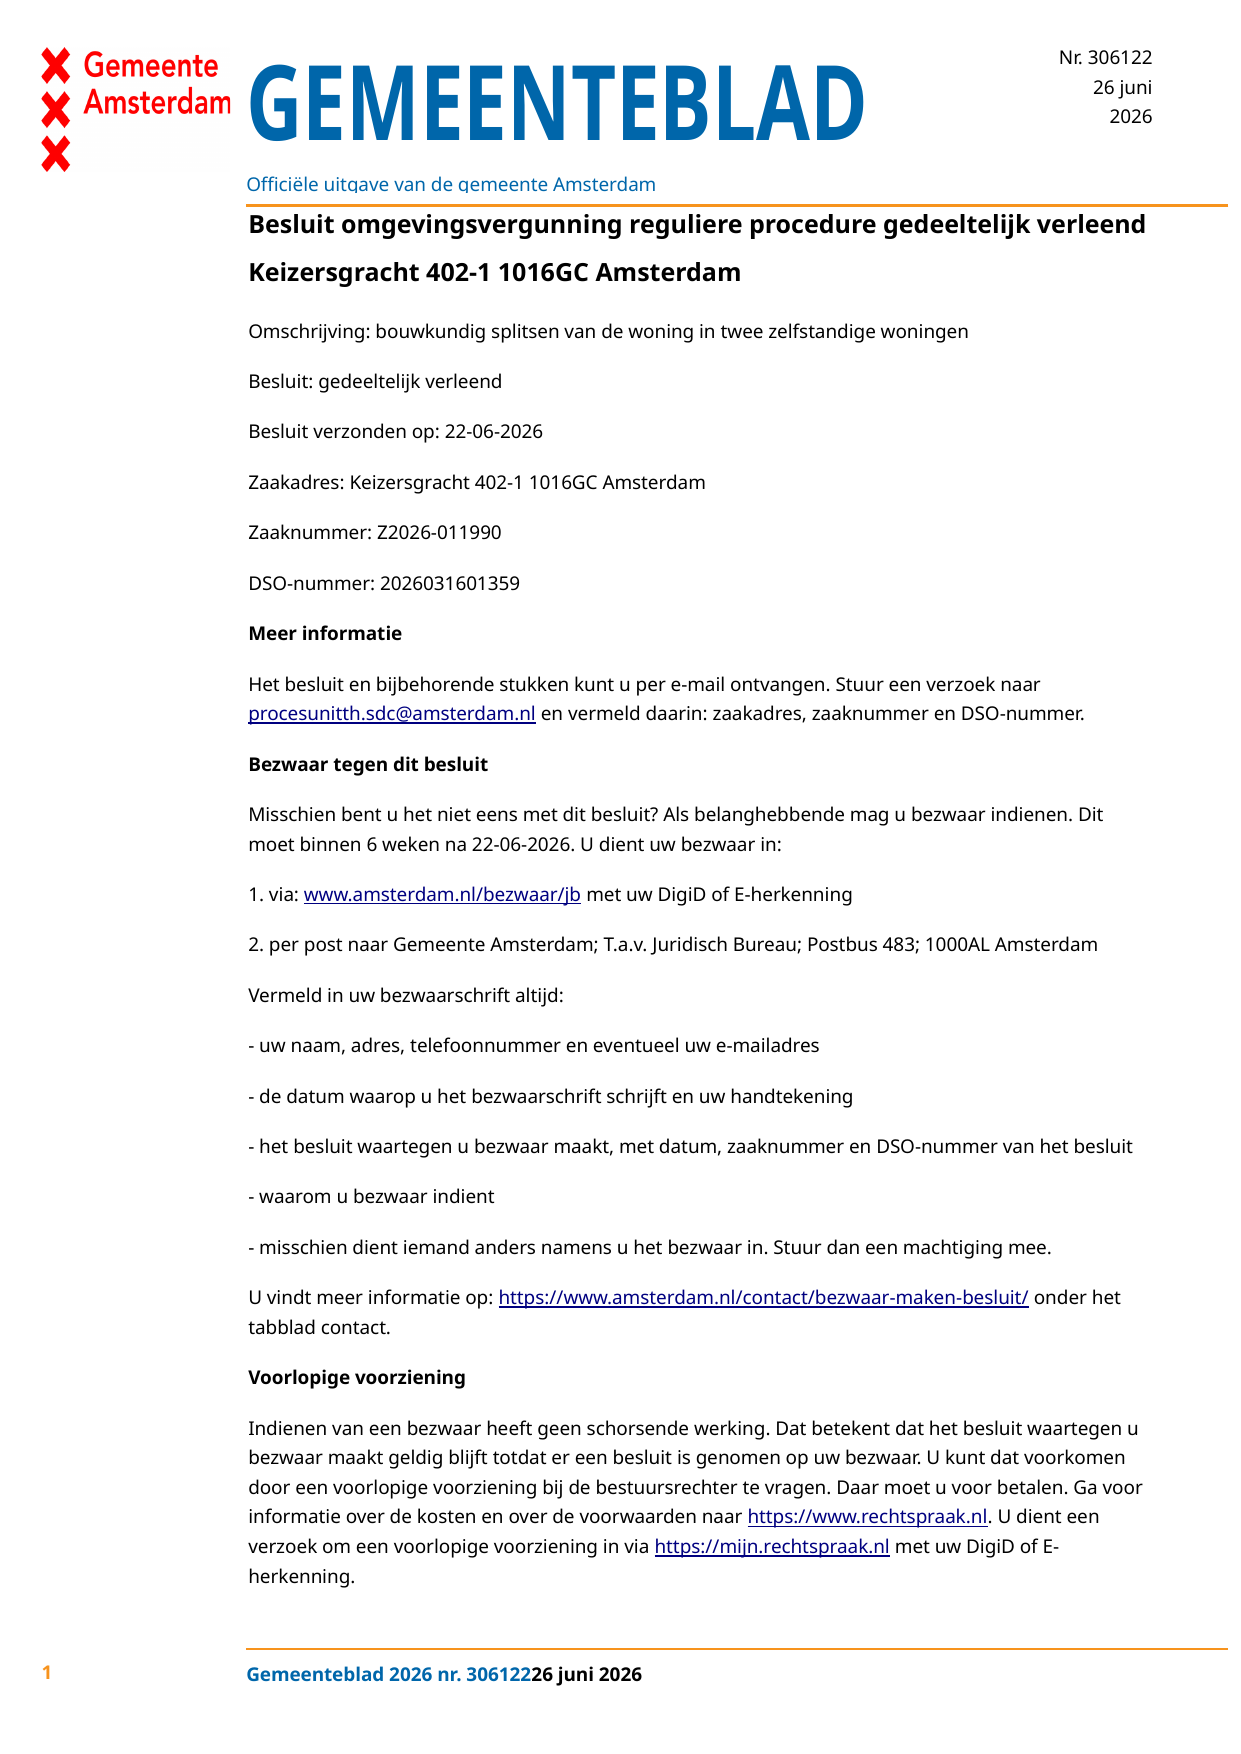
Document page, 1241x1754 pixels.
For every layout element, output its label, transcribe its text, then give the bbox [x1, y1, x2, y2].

text Het besluit en bijbehorende stukken kunt u per e-mail ontvangen. Stuur een verzoek naar procesunitth.sdc@amsterdam.nl en vermeld daarin: zaakadres, zaaknummer en DSO-nummer. [248, 671, 1152, 726]
text U vindt meer informatie op: https://www.amsterdam.nl/contact/bezwaar-maken-besluit/ onder het tabblad contact. [248, 1284, 1152, 1340]
text - waarom u bezwaar indient [248, 1184, 1152, 1209]
text Misschien bent u het niet eens met dit besluit? Als belanghebbende mag u bezwaar indienen. Dit moet binnen 6 weken na 22-06-2026. U dient uw bezwaar in: [248, 801, 1152, 857]
text Besluit omgevingsvergunning reguliere procedure gedeeltelijk verleend Keizersgracht 402-1 1016GC Amsterdam [248, 207, 1152, 288]
text Besluit: gedeeltelijk verleend [248, 368, 1152, 394]
text Bezwaar tegen dit besluit [248, 751, 1152, 777]
text - het besluit waartegen u bezwaar maakt, met datum, zaaknummer en DSO-nummer van het besluit [248, 1133, 1152, 1159]
text - uw naam, adres, telefoonnummer en eventueel uw e-mailadres [248, 1032, 1152, 1058]
text 1. via: www.amsterdam.nl/bezwaar/jb met uw DigiD of E-herkenning [248, 881, 1152, 907]
text Voorlopige voorziening [248, 1364, 1152, 1390]
text Vermeld in uw bezwaarschrift altijd: [248, 982, 1152, 1008]
text Indienen van een bezwaar heeft geen schorsende werking. Dat betekent dat het besluit waartegen u bezwaar maakt geldig blijft totdat er een besluit is genomen op uw bezwaar. U kunt dat voorkomen door een voorlopige voorziening bij de bestuursrechter te vragen. Daar moet u voor betalen. Ga voor informatie over de kosten en over de voorwaarden naar https://www.rechtspraak.nl. U dient een verzoek om een voorlopige voorziening in via https://mijn.rechtspraak.nl met uw DigiD of E-herkenning. [248, 1415, 1152, 1589]
text Omschrijving: bouwkundig splitsen van de woning in twee zelfstandige woningen [248, 318, 1152, 344]
text Zaakadres: Keizersgracht 402-1 1016GC Amsterdam [248, 469, 1152, 495]
text Meer informatie [248, 620, 1152, 646]
text 2. per post naar Gemeente Amsterdam; T.a.v. Juridisch Bureau; Postbus 483; 1000AL Amsterdam [248, 932, 1152, 957]
text DSO-nummer: 2026031601359 [248, 570, 1152, 596]
text - misschien dient iemand anders namens u het bezwaar in. Stuur dan een machtiging mee. [248, 1234, 1152, 1260]
text - de datum waarop u het bezwaarschrift schrijft en uw handtekening [248, 1083, 1152, 1109]
text Besluit verzonden op: 22-06-2026 [248, 419, 1152, 444]
picture [41, 47, 231, 172]
text Zaaknummer: Z2026-011990 [248, 519, 1152, 545]
